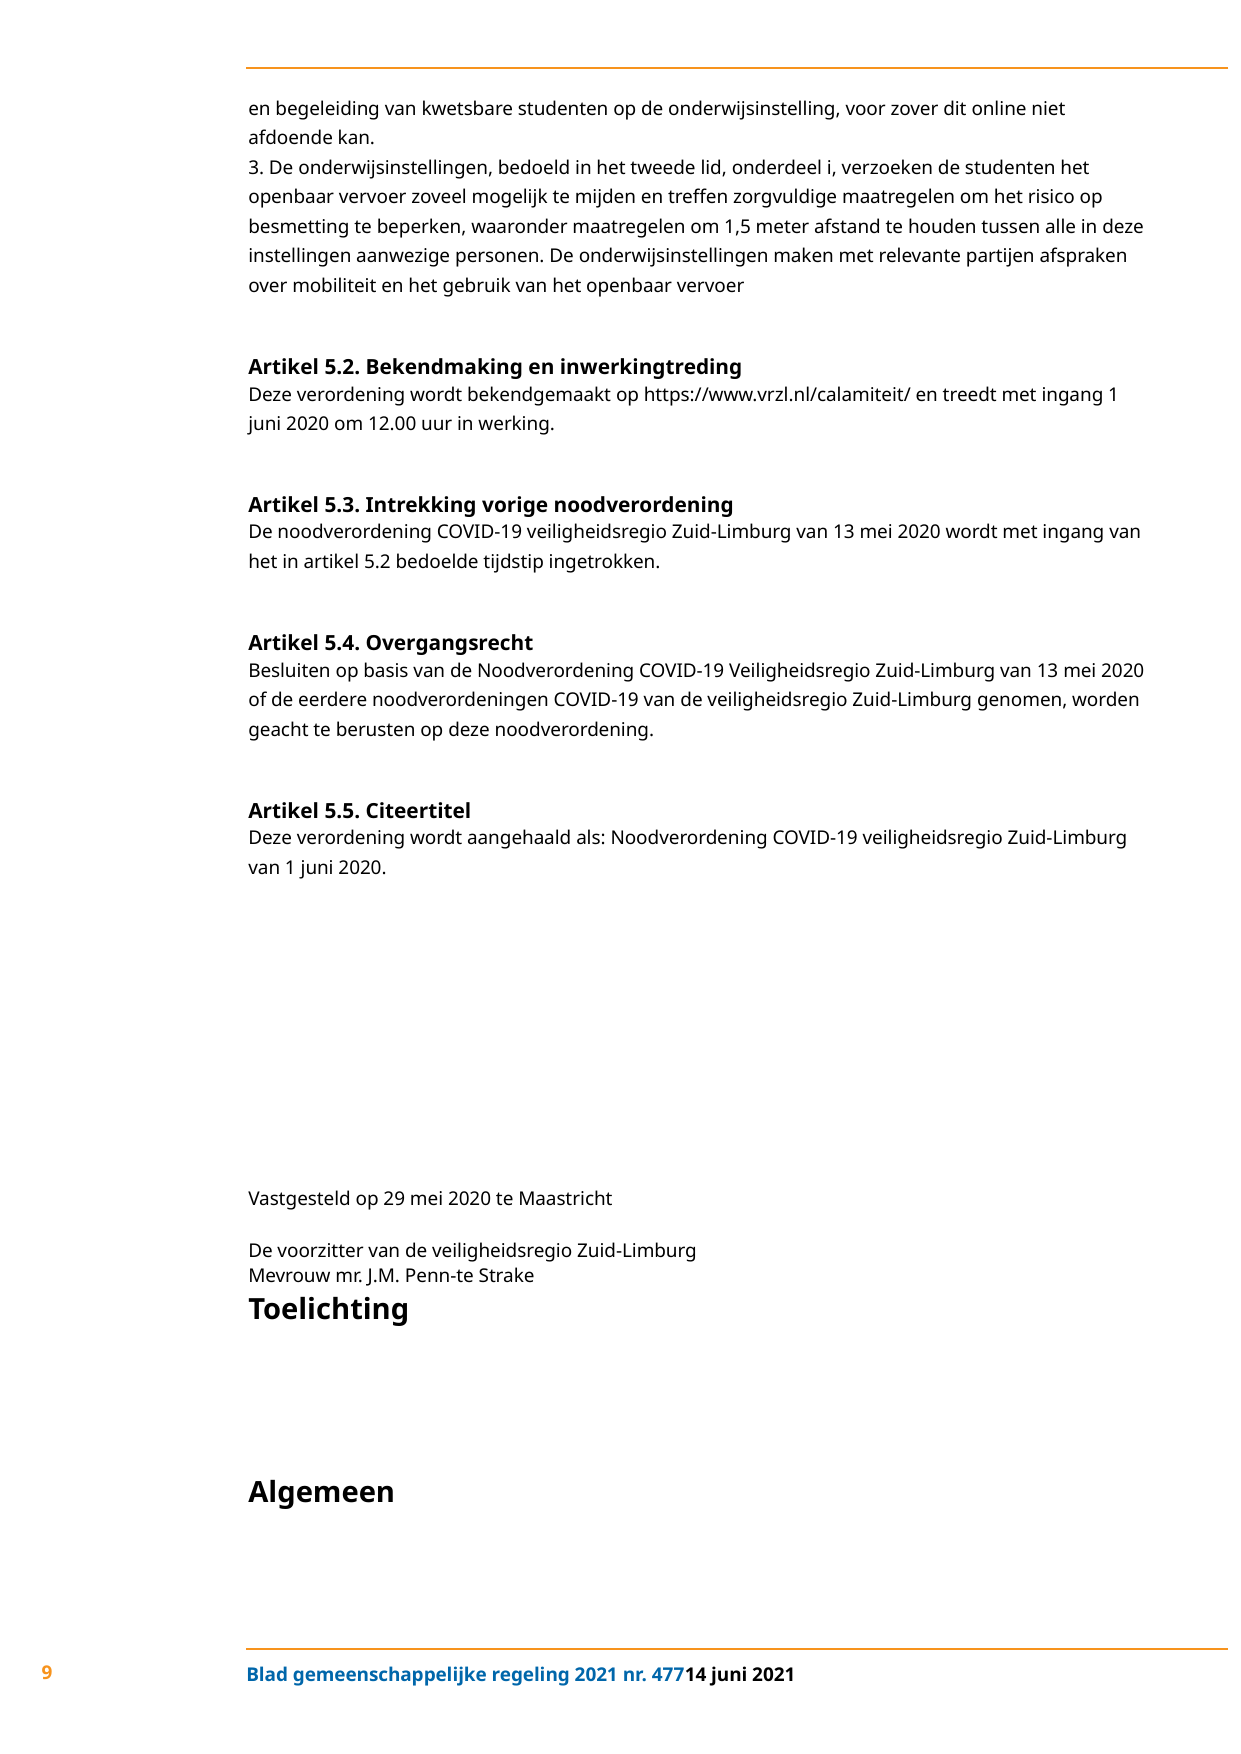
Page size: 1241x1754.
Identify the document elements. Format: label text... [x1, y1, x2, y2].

text De voorzitter van de veiligheidsregio Zuid-Limburg [248, 1237, 1152, 1263]
text Toelichting [248, 1288, 1152, 1328]
text Deze verordening wordt bekendgemaakt op https://www.vrzl.nl/calamiteit/ en treedt met ingang 1 juni 2020 om 12.00 uur in werking. [248, 381, 1152, 436]
text De noodverordening COVID-19 veiligheidsregio Zuid-Limburg van 13 mei 2020 wordt met ingang van het in artikel 5.2 bedoelde tijdstip ingetrokken. [248, 519, 1152, 574]
text en begeleiding van kwetsbare studenten op de onderwijsinstelling, voor zover dit online niet afdoende kan. [248, 95, 1152, 150]
text Artikel 5.2. Bekendmaking en inwerkingtreding [248, 352, 1152, 381]
text Deze verordening wordt aangehaald als: Noodverordening COVID-19 veiligheidsregio Zuid-Limburg van 1 juni 2020. [248, 824, 1152, 880]
picture [41, 47, 231, 172]
text Artikel 5.3. Intrekking vorige noodverordening [248, 490, 1152, 519]
text 3. De onderwijsinstellingen, bedoeld in het tweede lid, onderdeel i, verzoeken de studenten het openbaar vervoer zoveel mogelijk te mijden en treffen zorgvuldige maatregelen om het risico op besmetting te beperken, waaronder maatregelen om 1,5 meter afstand te houden tussen alle in deze instellingen aanwezige personen. De onderwijsinstellingen maken met relevante partijen afspraken over mobiliteit en het gebruik van het openbaar vervoer [248, 154, 1152, 298]
text Algemeen [248, 1471, 1152, 1511]
text Artikel 5.4. Overgangsrecht [248, 628, 1152, 657]
text Vastgesteld op 29 mei 2020 te Maastricht [248, 1186, 1152, 1211]
text Artikel 5.5. Citeertitel [248, 796, 1152, 824]
text Besluiten op basis van de Noodverordening COVID-19 Veiligheidsregio Zuid-Limburg van 13 mei 2020 of de eerdere noodverordeningen COVID-19 van de veiligheidsregio Zuid-Limburg genomen, worden geacht te berusten op deze noodverordening. [248, 657, 1152, 742]
text Mevrouw mr. J.M. Penn-te Strake [248, 1263, 1152, 1288]
